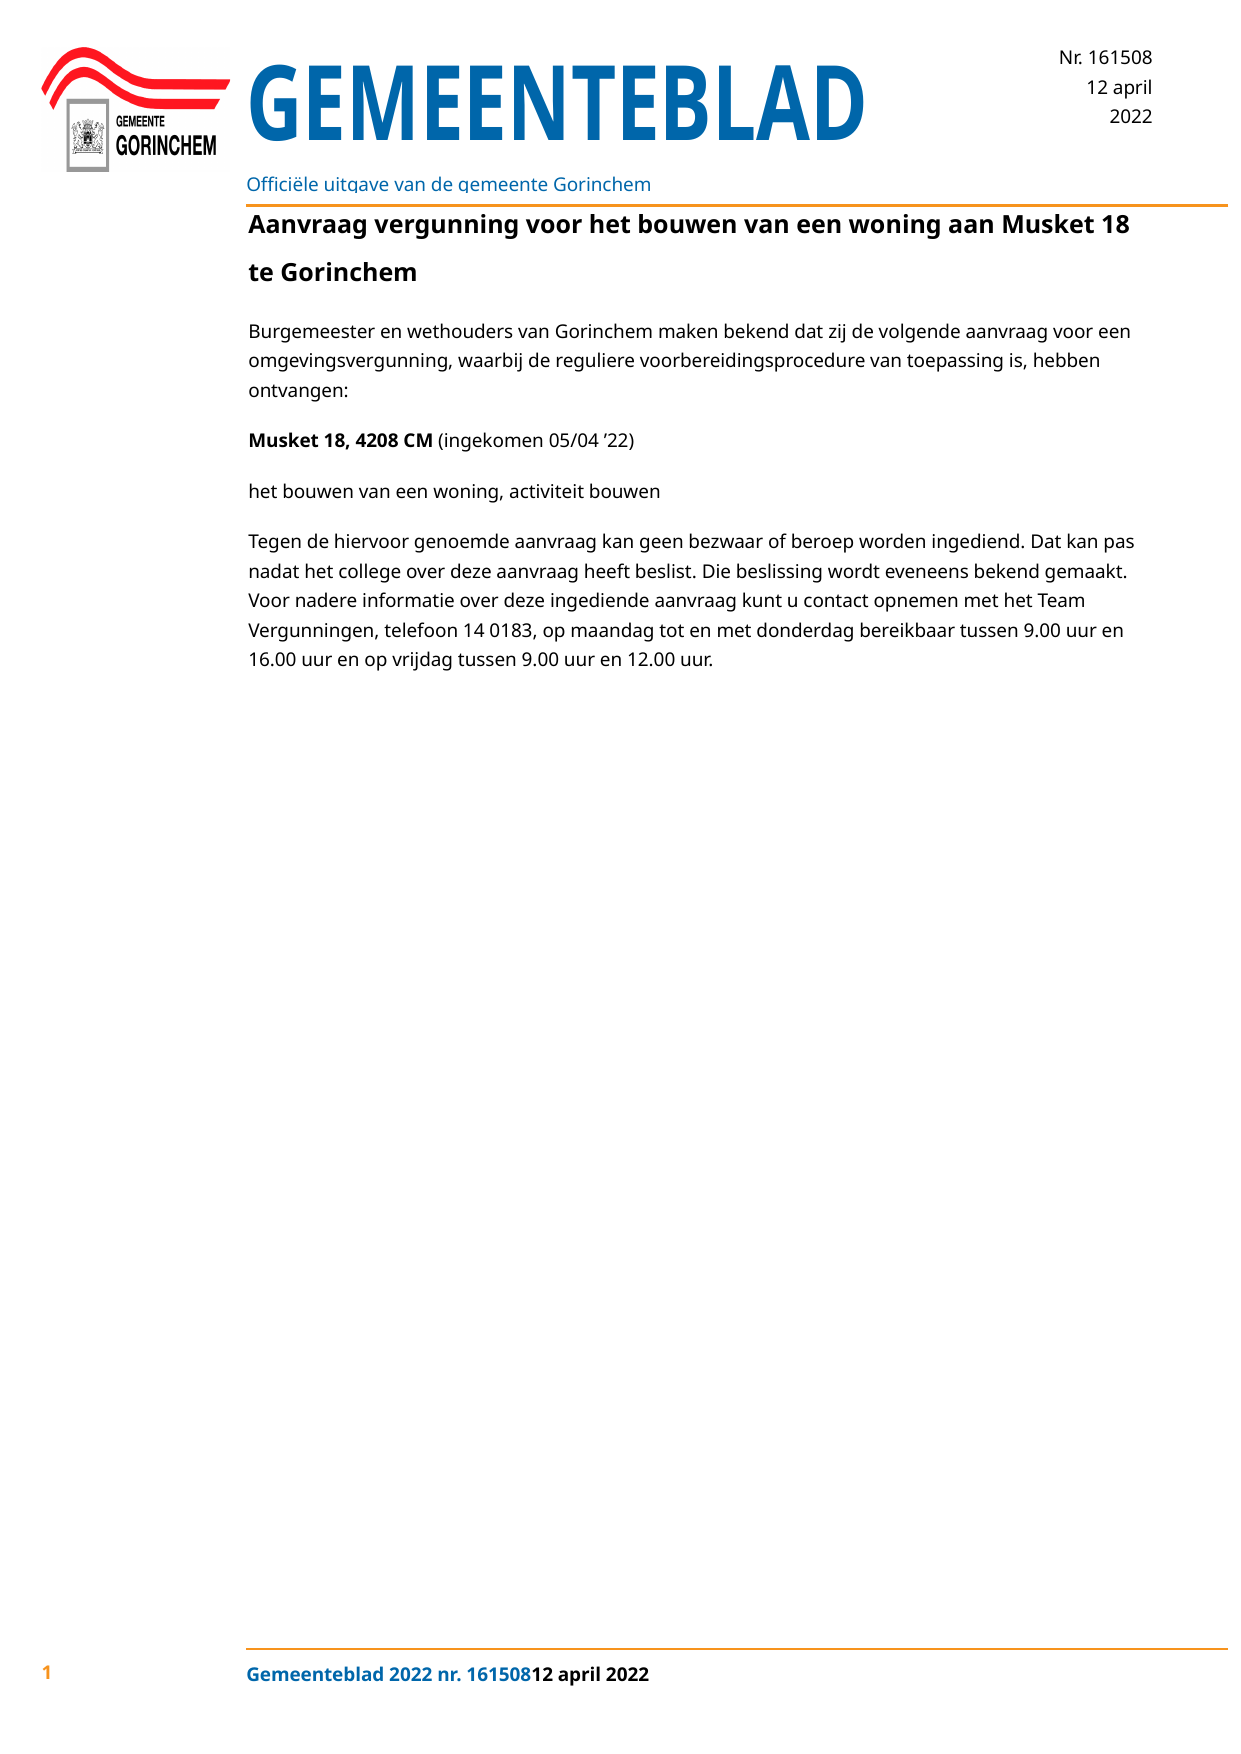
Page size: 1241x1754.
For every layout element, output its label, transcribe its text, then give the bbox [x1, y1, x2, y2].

text Tegen de hiervoor genoemde aanvraag kan geen bezwaar of beroep worden ingediend. Dat kan pas nadat het college over deze aanvraag heeft beslist. Die beslissing wordt eveneens bekend gemaakt. Voor nadere informatie over deze ingediende aanvraag kunt u contact opnemen met het Team Vergunningen, telefoon 14 0183, op maandag tot en met donderdag bereikbaar tussen 9.00 uur en 16.00 uur en op vrijdag tussen 9.00 uur en 12.00 uur. [248, 528, 1152, 672]
text Burgemeester en wethouders van Gorinchem maken bekend dat zij de volgende aanvraag voor een omgevingsvergunning, waarbij de reguliere voorbereidingsprocedure van toepassing is, hebben ontvangen: [248, 318, 1152, 403]
text Aanvraag vergunning voor het bouwen van een woning aan Musket 18 te Gorinchem [248, 207, 1152, 288]
picture [41, 47, 231, 172]
text Musket 18, 4208 CM (ingekomen 05/04 ’22) [248, 427, 1152, 453]
text het bouwen van een woning, activiteit bouwen [248, 478, 1152, 504]
